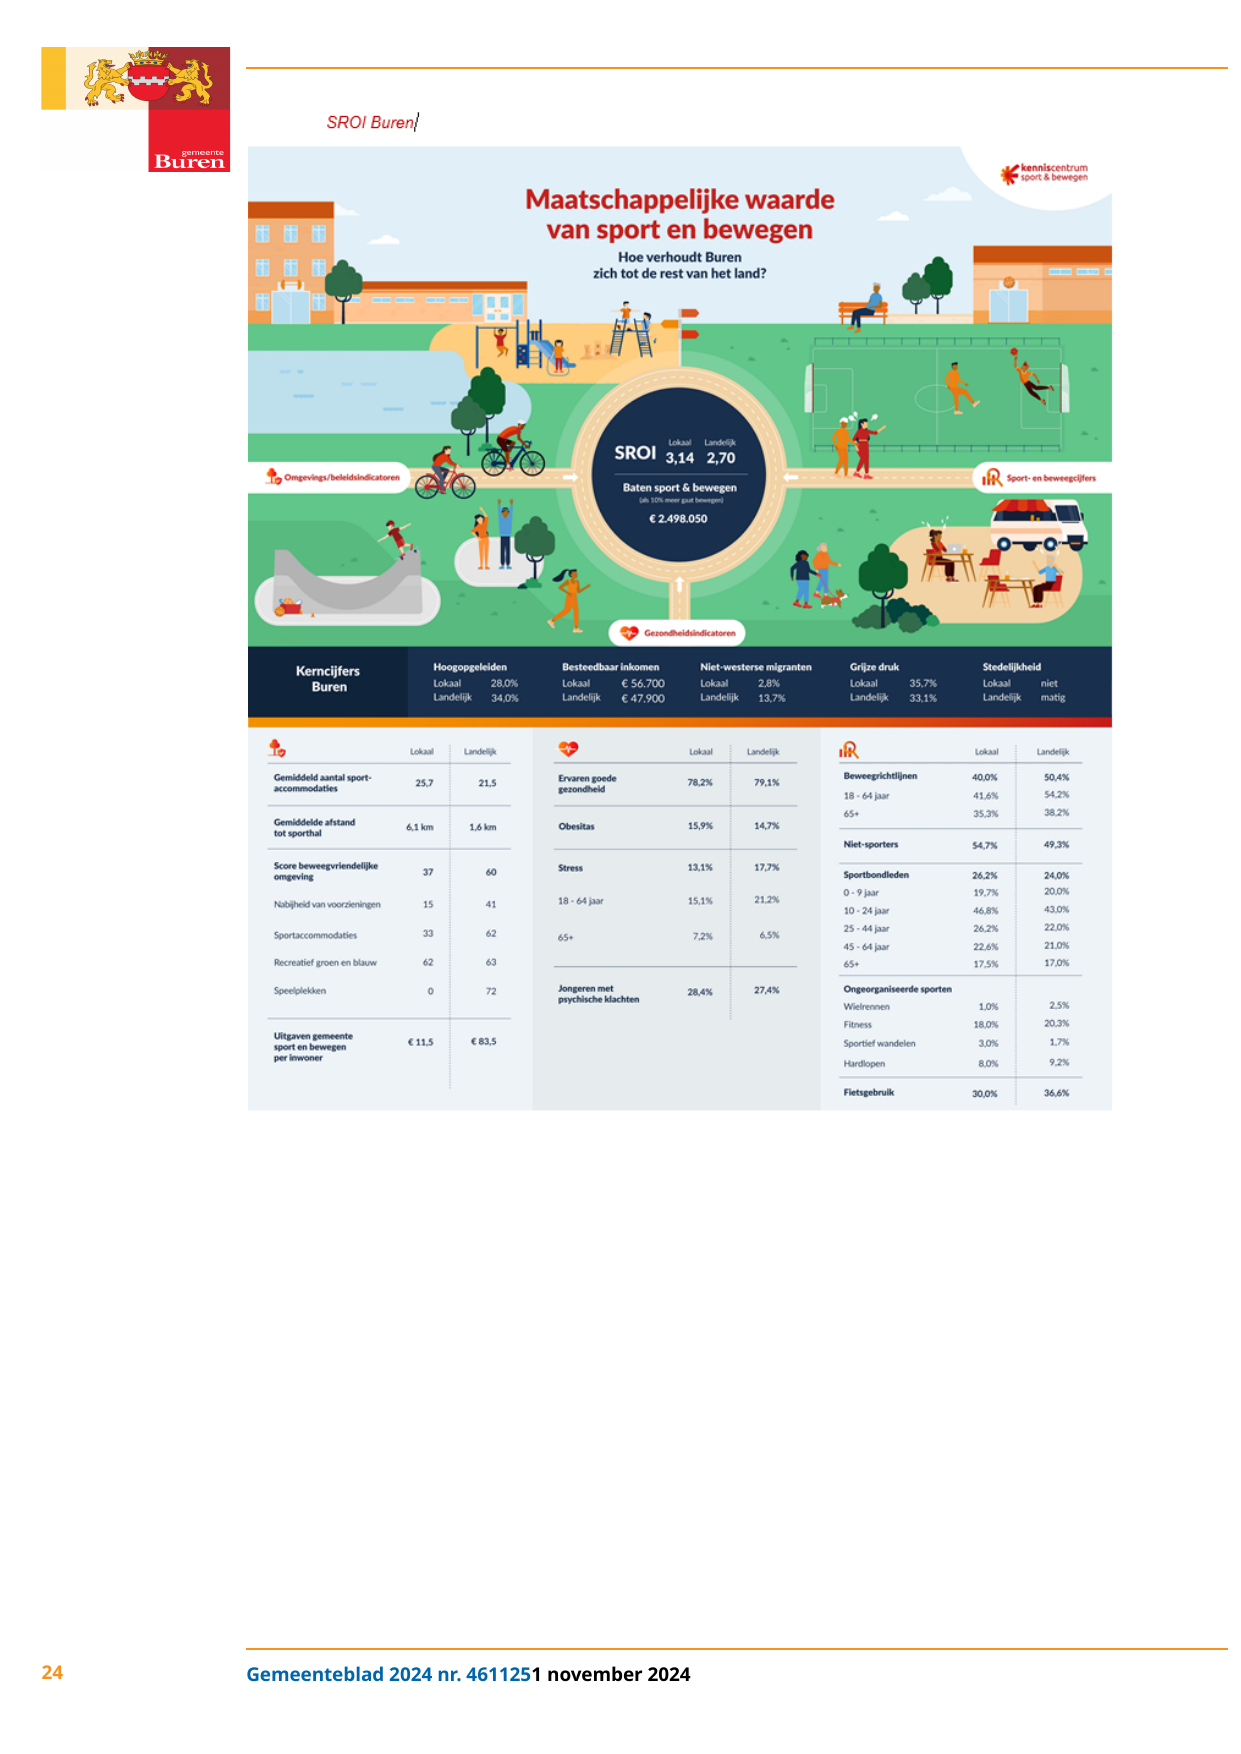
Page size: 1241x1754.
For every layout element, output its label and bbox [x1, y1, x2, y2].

picture [41, 47, 231, 172]
picture [248, 94, 1128, 1135]
